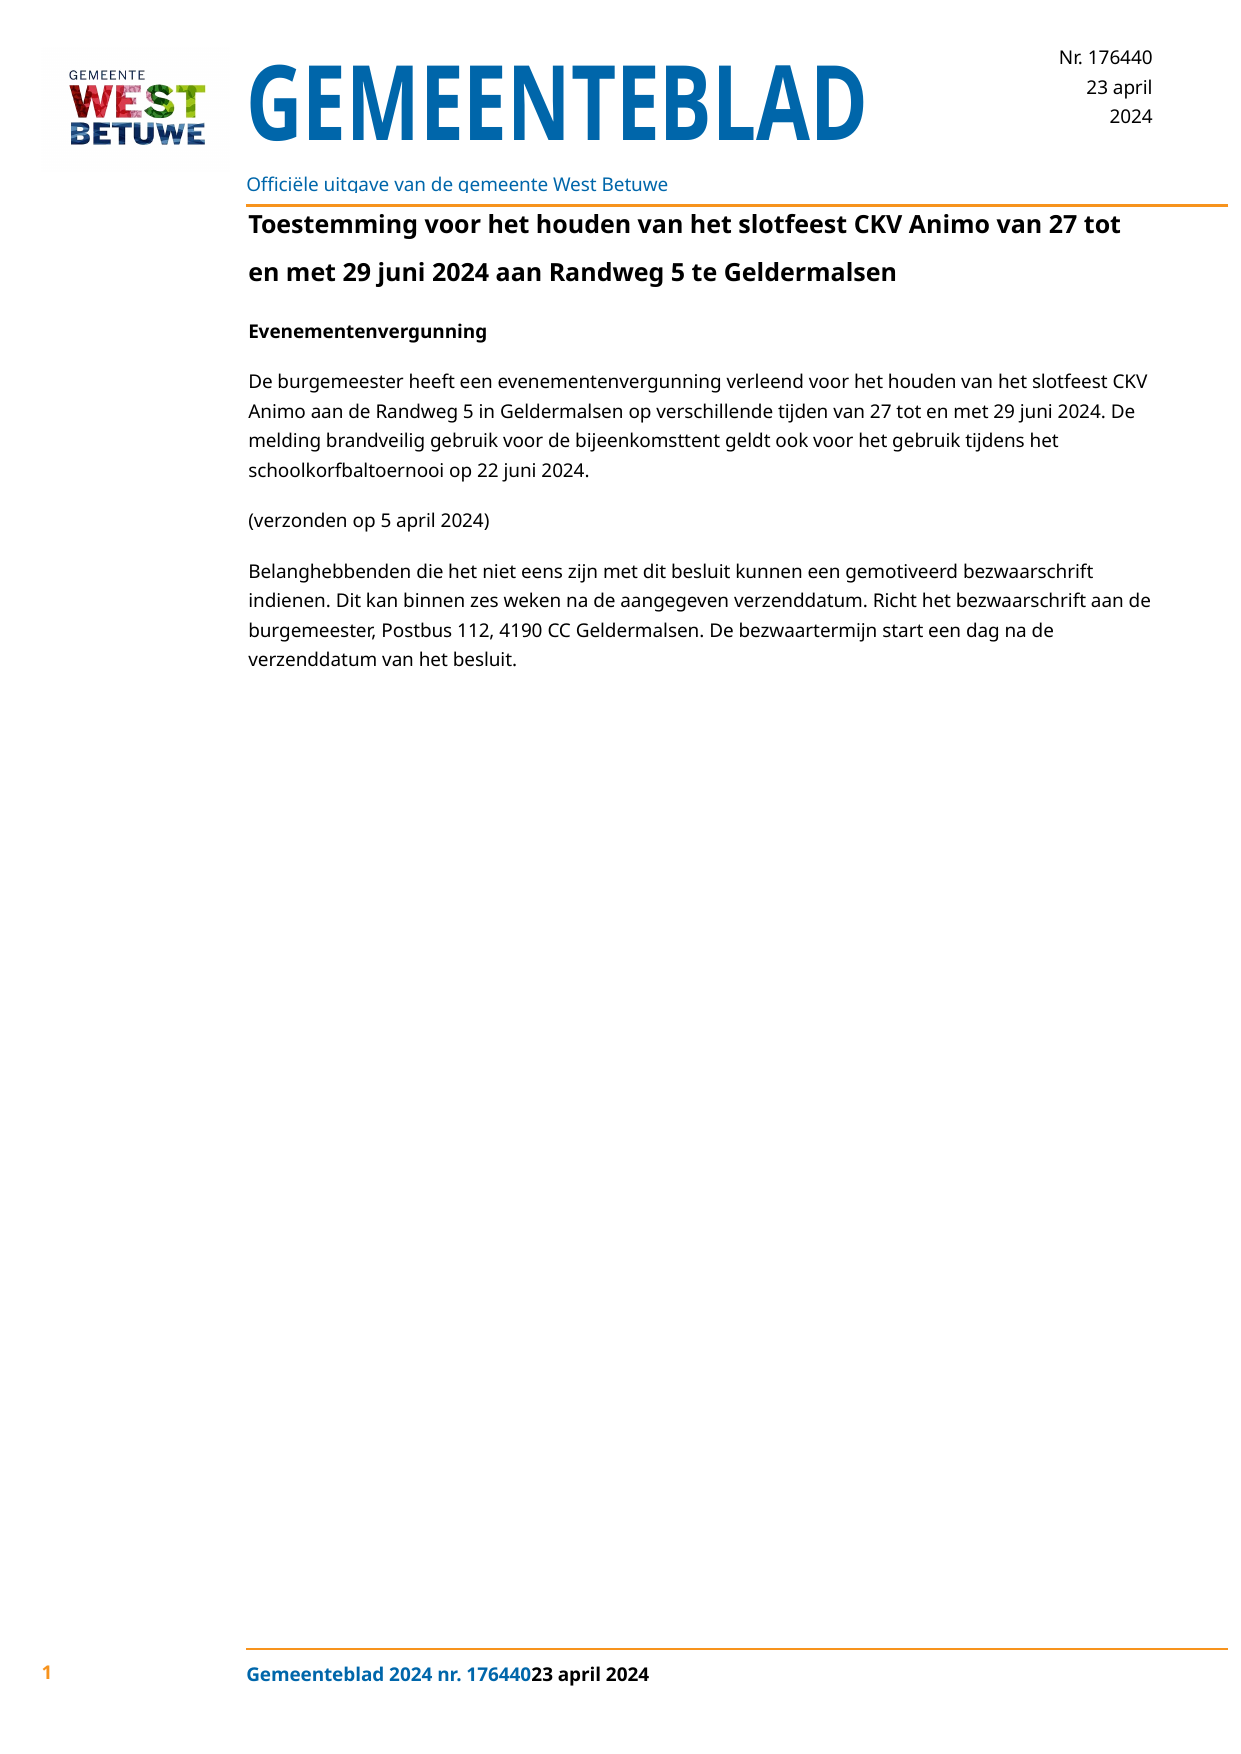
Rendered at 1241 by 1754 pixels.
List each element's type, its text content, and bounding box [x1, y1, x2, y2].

text Toestemming voor het houden van het slotfeest CKV Animo van 27 tot en met 29 juni 2024 aan Randweg 5 te Geldermalsen [248, 207, 1152, 288]
text Belanghebbenden die het niet eens zijn met dit besluit kunnen een gemotiveerd bezwaarschrift indienen. Dit kan binnen zes weken na de aangegeven verzenddatum. Richt het bezwaarschrift aan de burgemeester, Postbus 112, 4190 CC Geldermalsen. De bezwaartermijn start een dag na de verzenddatum van het besluit. [248, 558, 1152, 672]
text De burgemeester heeft een evenementenvergunning verleend voor het houden van het slotfeest CKV Animo aan de Randweg 5 in Geldermalsen op verschillende tijden van 27 tot en met 29 juni 2024. De melding brandveilig gebruik voor de bijeenkomsttent geldt ook voor het gebruik tijdens het schoolkorfbaltoernooi op 22 juni 2024. [248, 368, 1152, 483]
text (verzonden op 5 april 2024) [248, 507, 1152, 533]
text Evenementenvergunning [248, 318, 1152, 344]
picture [41, 47, 231, 172]
